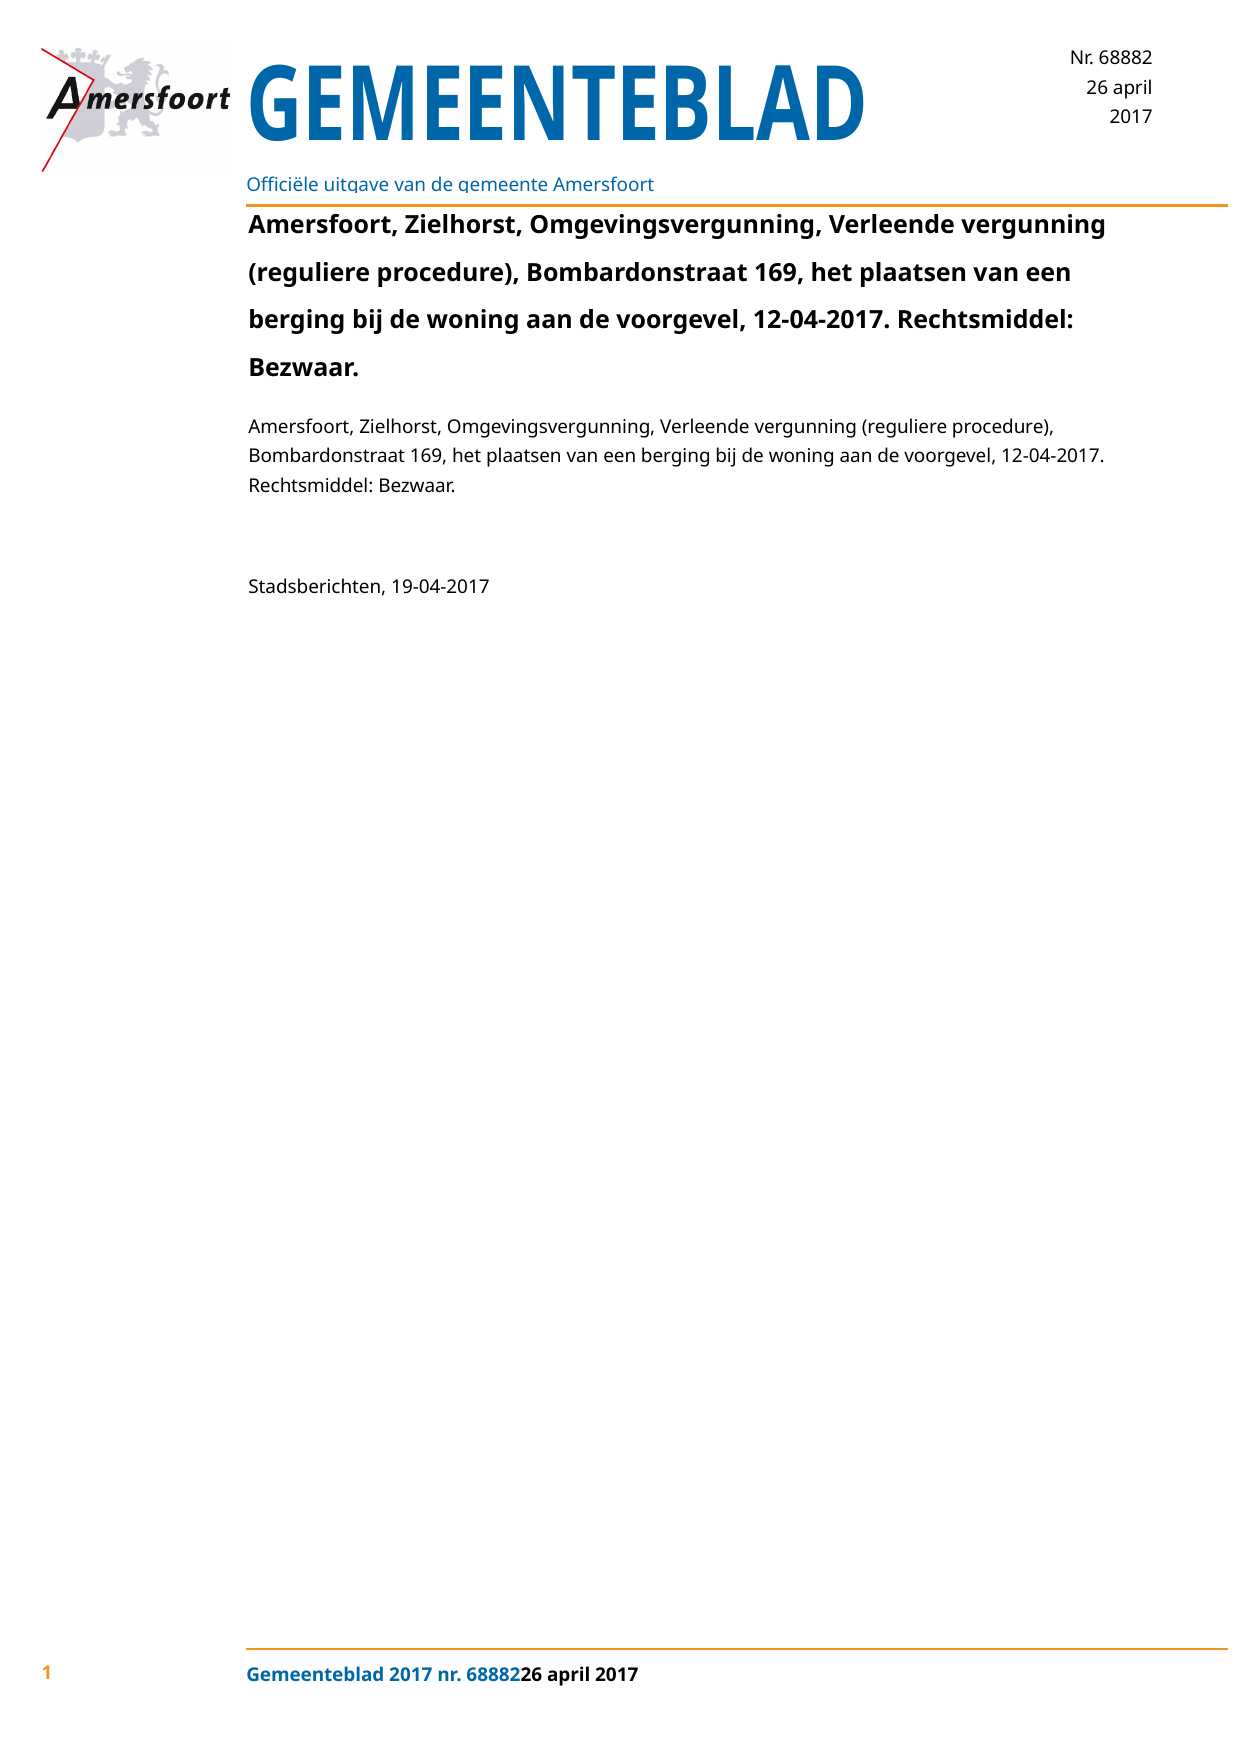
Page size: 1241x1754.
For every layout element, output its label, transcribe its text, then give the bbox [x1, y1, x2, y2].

text Amersfoort, Zielhorst, Omgevingsvergunning, Verleende vergunning (reguliere procedure), Bombardonstraat 169, het plaatsen van een berging bij de woning aan de voorgevel, 12-04-2017. Rechtsmiddel: Bezwaar. [248, 207, 1152, 384]
text Stadsberichten, 19-04-2017 [248, 573, 1152, 599]
text Amersfoort, Zielhorst, Omgevingsvergunning, Verleende vergunning (reguliere procedure), Bombardonstraat 169, het plaatsen van een berging bij de woning aan de voorgevel, 12-04-2017. Rechtsmiddel: Bezwaar. [248, 413, 1152, 498]
picture [41, 47, 231, 172]
